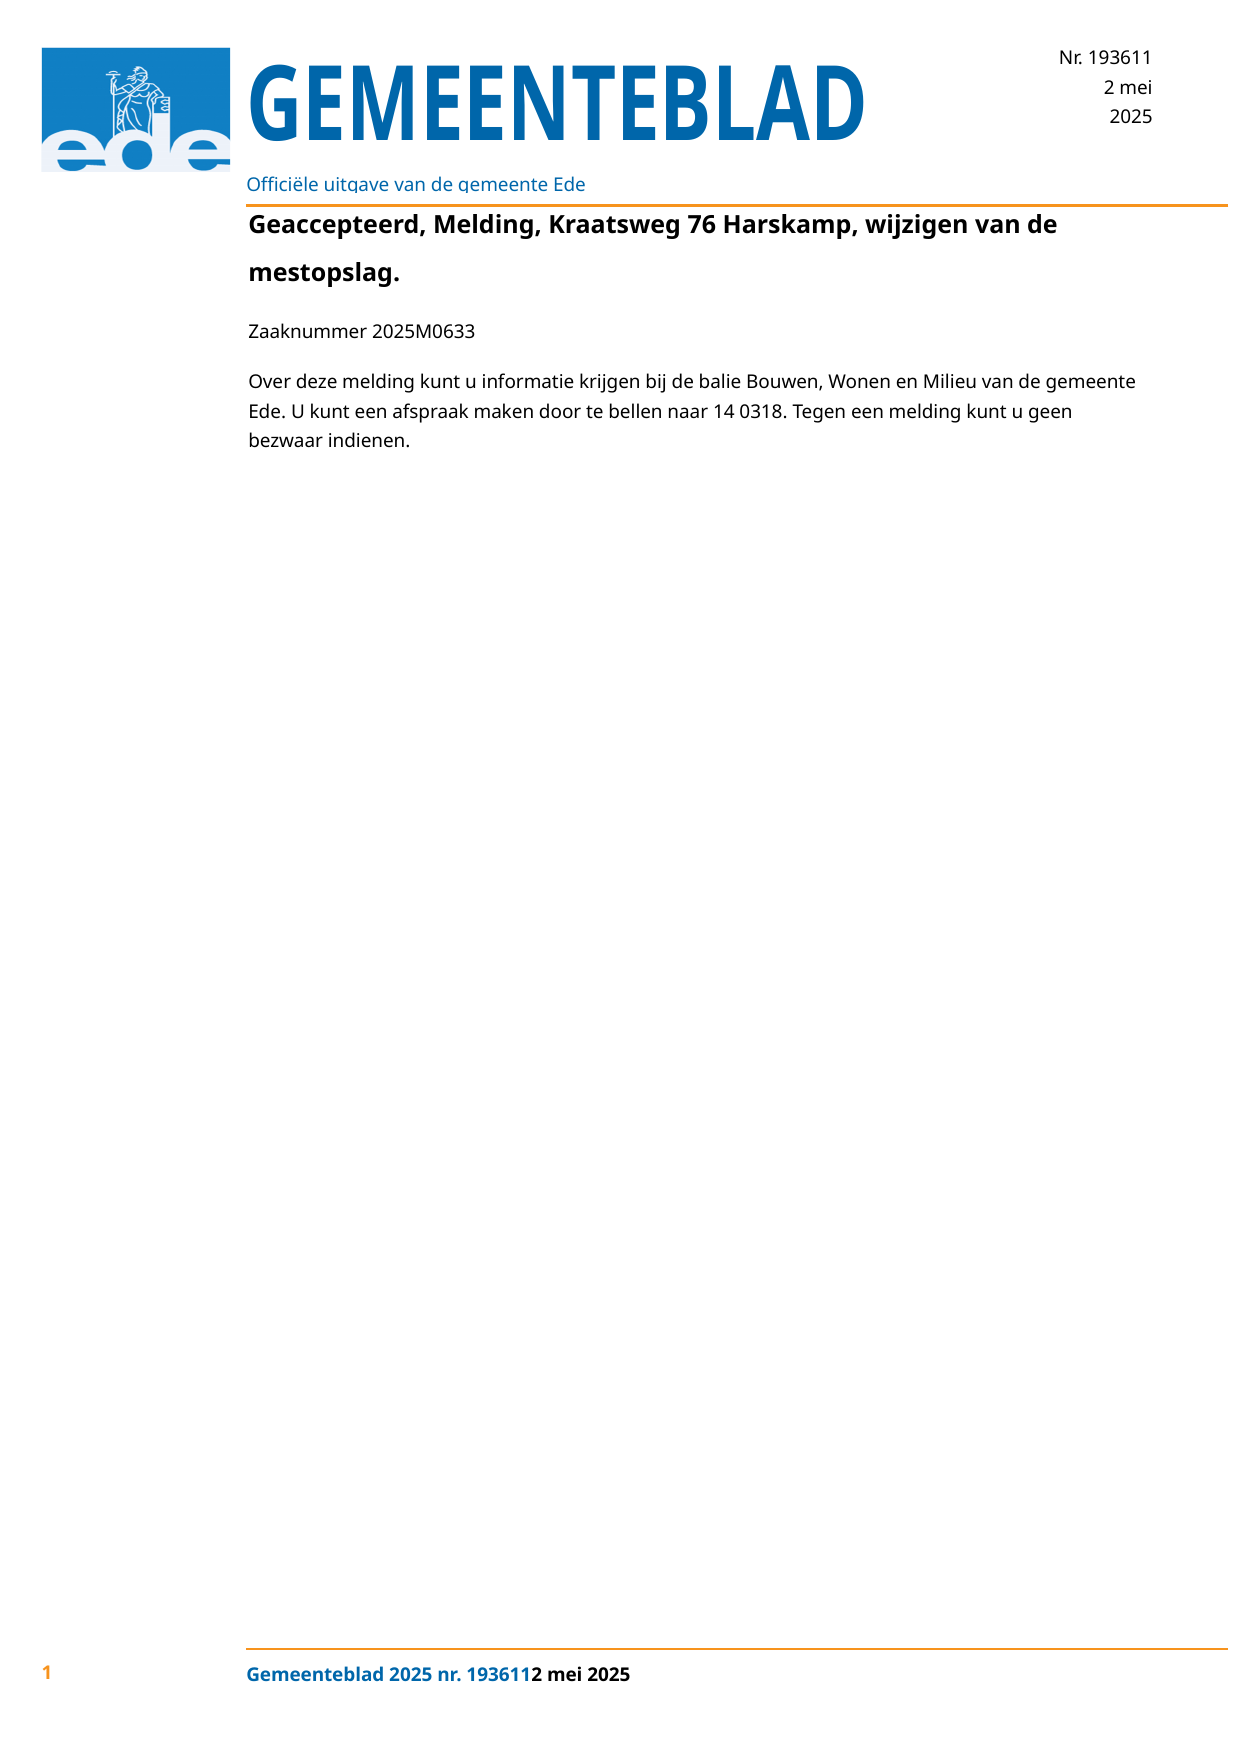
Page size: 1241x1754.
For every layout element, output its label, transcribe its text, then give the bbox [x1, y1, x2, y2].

picture [41, 47, 231, 172]
text Geaccepteerd, Melding, Kraatsweg 76 Harskamp, wijzigen van de mestopslag. [248, 207, 1152, 288]
text Over deze melding kunt u informatie krijgen bij de balie Bouwen, Wonen en Milieu van de gemeente Ede. U kunt een afspraak maken door te bellen naar 14 0318. Tegen een melding kunt u geen bezwaar indienen. [248, 368, 1152, 453]
text Zaaknummer 2025M0633 [248, 318, 1152, 344]
